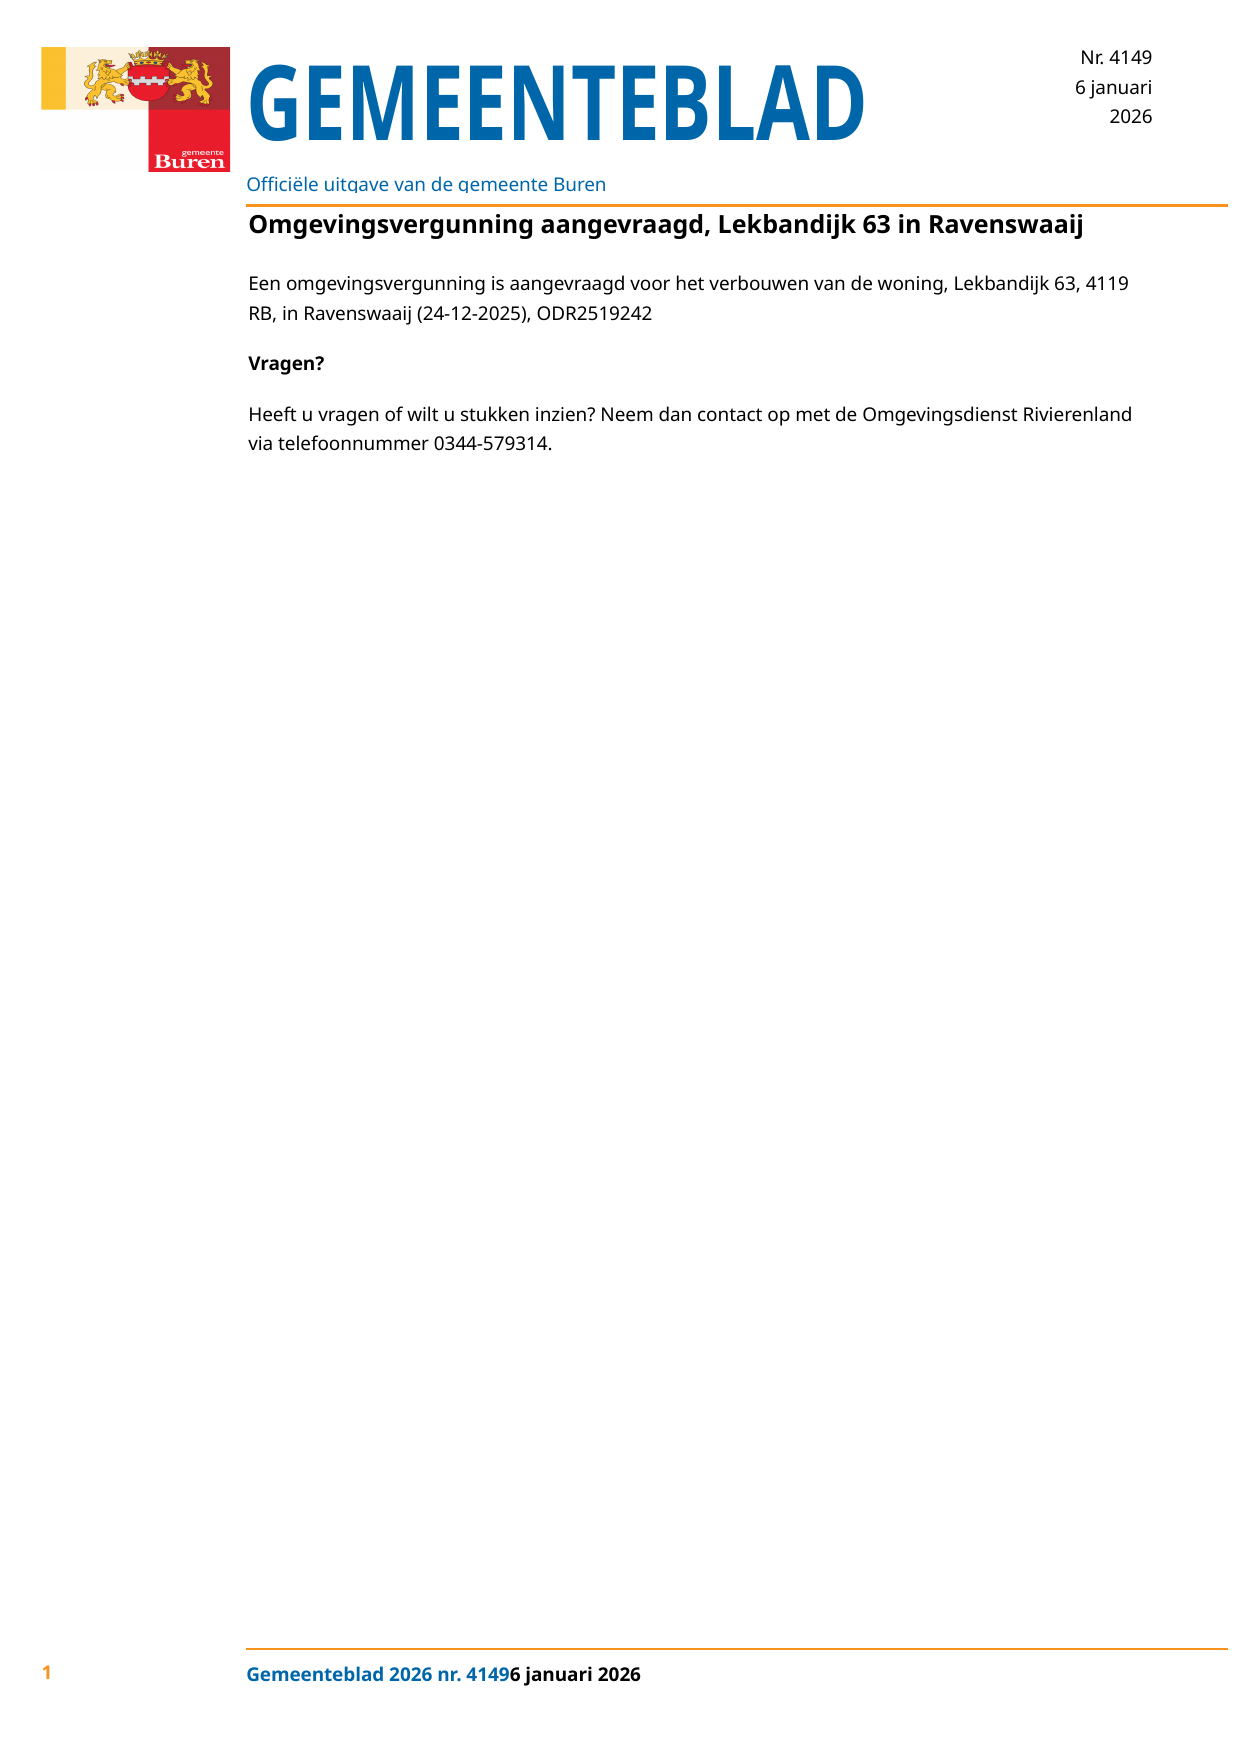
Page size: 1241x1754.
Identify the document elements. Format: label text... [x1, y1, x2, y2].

picture [41, 47, 231, 172]
text Omgevingsvergunning aangevraagd, Lekbandijk 63 in Ravenswaaij [248, 207, 1152, 241]
text Een omgevingsvergunning is aangevraagd voor het verbouwen van de woning, Lekbandijk 63, 4119 RB, in Ravenswaaij (24-12-2025), ODR2519242 [248, 270, 1152, 326]
text Heeft u vragen of wilt u stukken inzien? Neem dan contact op met de Omgevingsdienst Rivierenland via telefoonnummer 0344-579314. [248, 401, 1152, 456]
text Vragen? [248, 350, 1152, 376]
